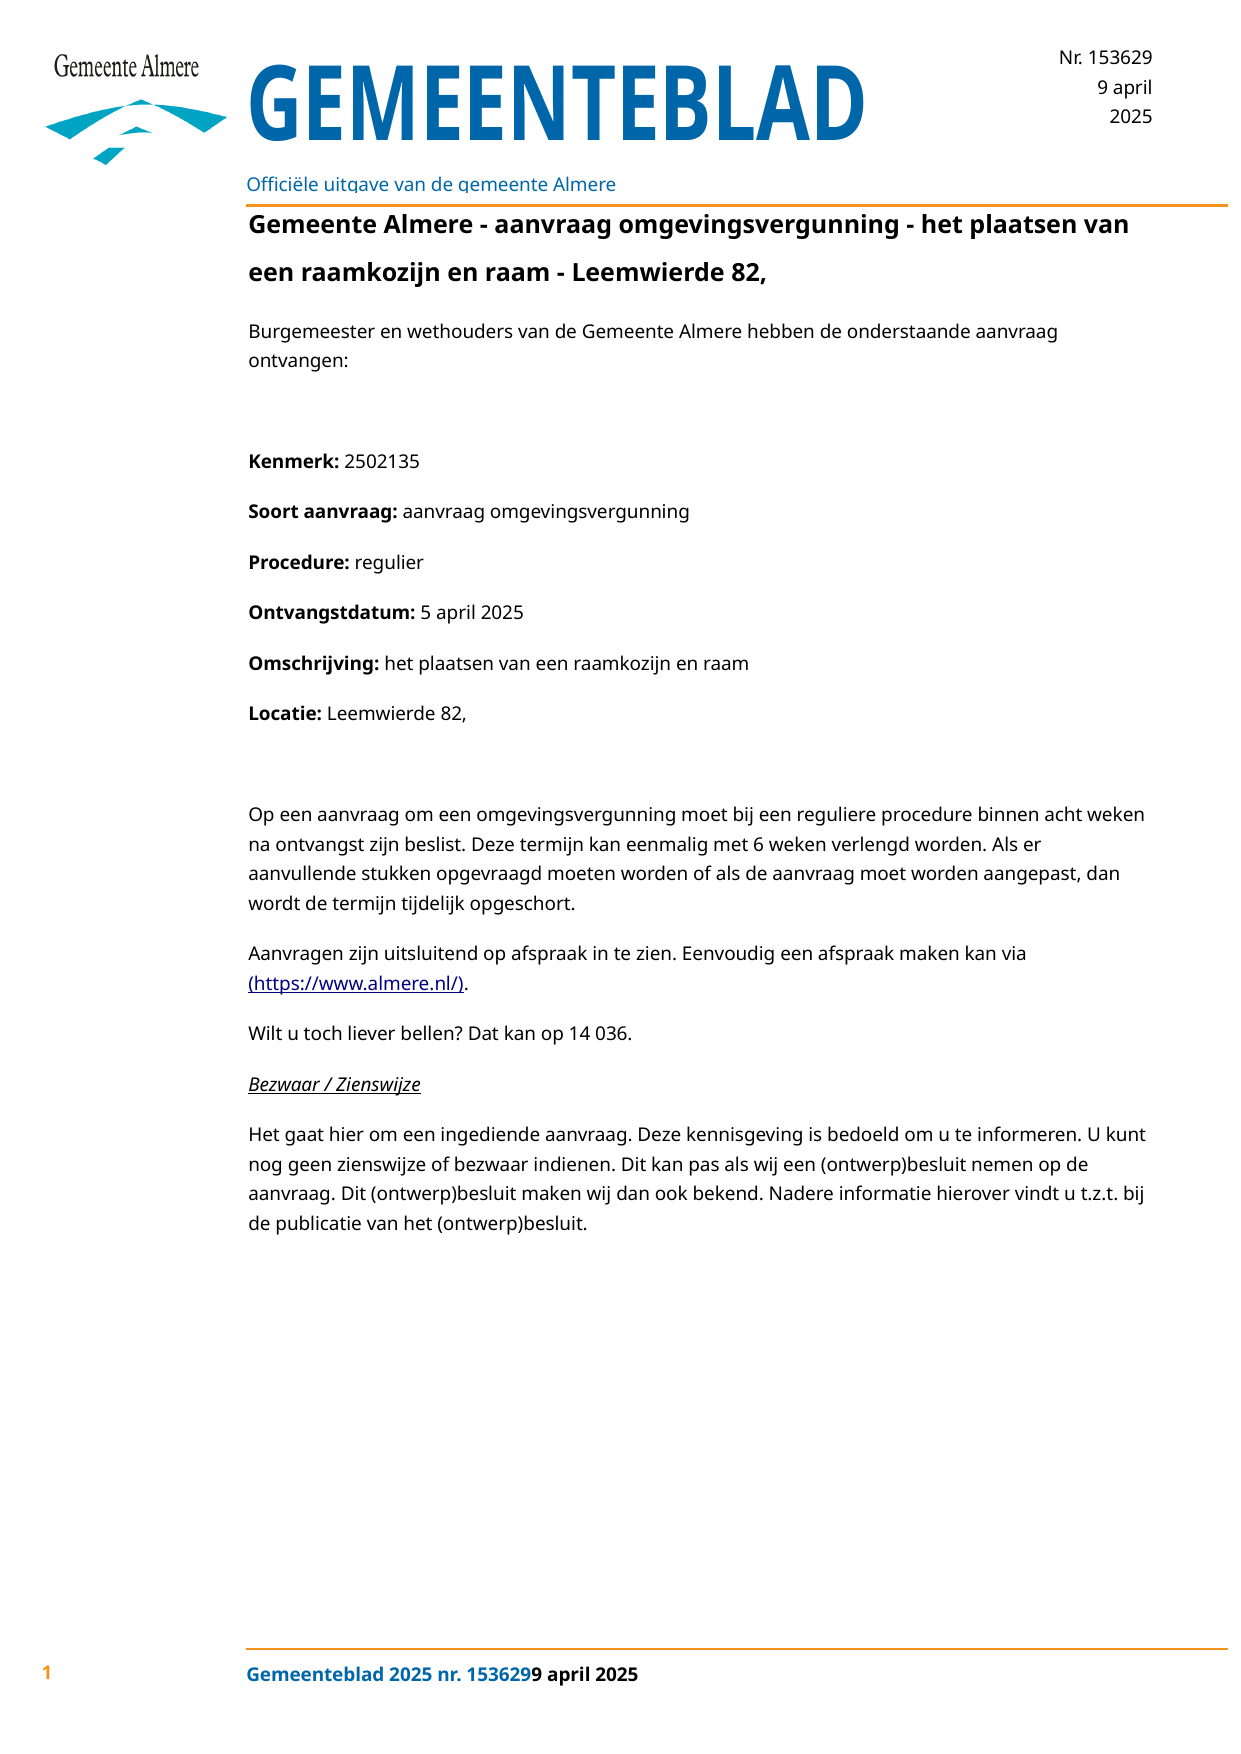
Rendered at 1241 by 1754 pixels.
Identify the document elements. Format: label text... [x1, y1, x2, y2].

text Soort aanvraag: aanvraag omgevingsvergunning [248, 499, 1152, 524]
text Locatie: Leemwierde 82, [248, 700, 1152, 726]
text Procedure: regulier [248, 549, 1152, 575]
text Kenmerk: 2502135 [248, 448, 1152, 474]
text Op een aanvraag om een omgevingsvergunning moet bij een reguliere procedure binnen acht weken na ontvangst zijn beslist. Deze termijn kan eenmalig met 6 weken verlengd worden. Als er aanvullende stukken opgevraagd moeten worden of als de aanvraag moet worden aangepast, dan wordt de termijn tijdelijk opgeschort. [248, 801, 1152, 916]
text Burgemeester en wethouders van de Gemeente Almere hebben de onderstaande aanvraag ontvangen: [248, 318, 1152, 373]
text Gemeente Almere - aanvraag omgevingsvergunning - het plaatsen van een raamkozijn en raam - Leemwierde 82, [248, 207, 1152, 288]
text Wilt u toch liever bellen? Dat kan op 14 036. [248, 1020, 1152, 1046]
text Het gaat hier om een ingediende aanvraag. Deze kennisgeving is bedoeld om u te informeren. U kunt nog geen zienswijze of bezwaar indienen. Dit kan pas als wij een (ontwerp)besluit nemen op de aanvraag. Dit (ontwerp)besluit maken wij dan ook bekend. Nadere informatie hierover vindt u t.z.t. bij de publicatie van het (ontwerp)besluit. [248, 1121, 1152, 1236]
picture [41, 47, 231, 172]
text Aanvragen zijn uitsluitend op afspraak in te zien. Eenvoudig een afspraak maken kan via (https://www.almere.nl/). [248, 940, 1152, 996]
text Ontvangstdatum: 5 april 2025 [248, 599, 1152, 625]
text Omschrijving: het plaatsen van een raamkozijn en raam [248, 650, 1152, 676]
text Bezwaar / Zienswijze [248, 1071, 1152, 1097]
